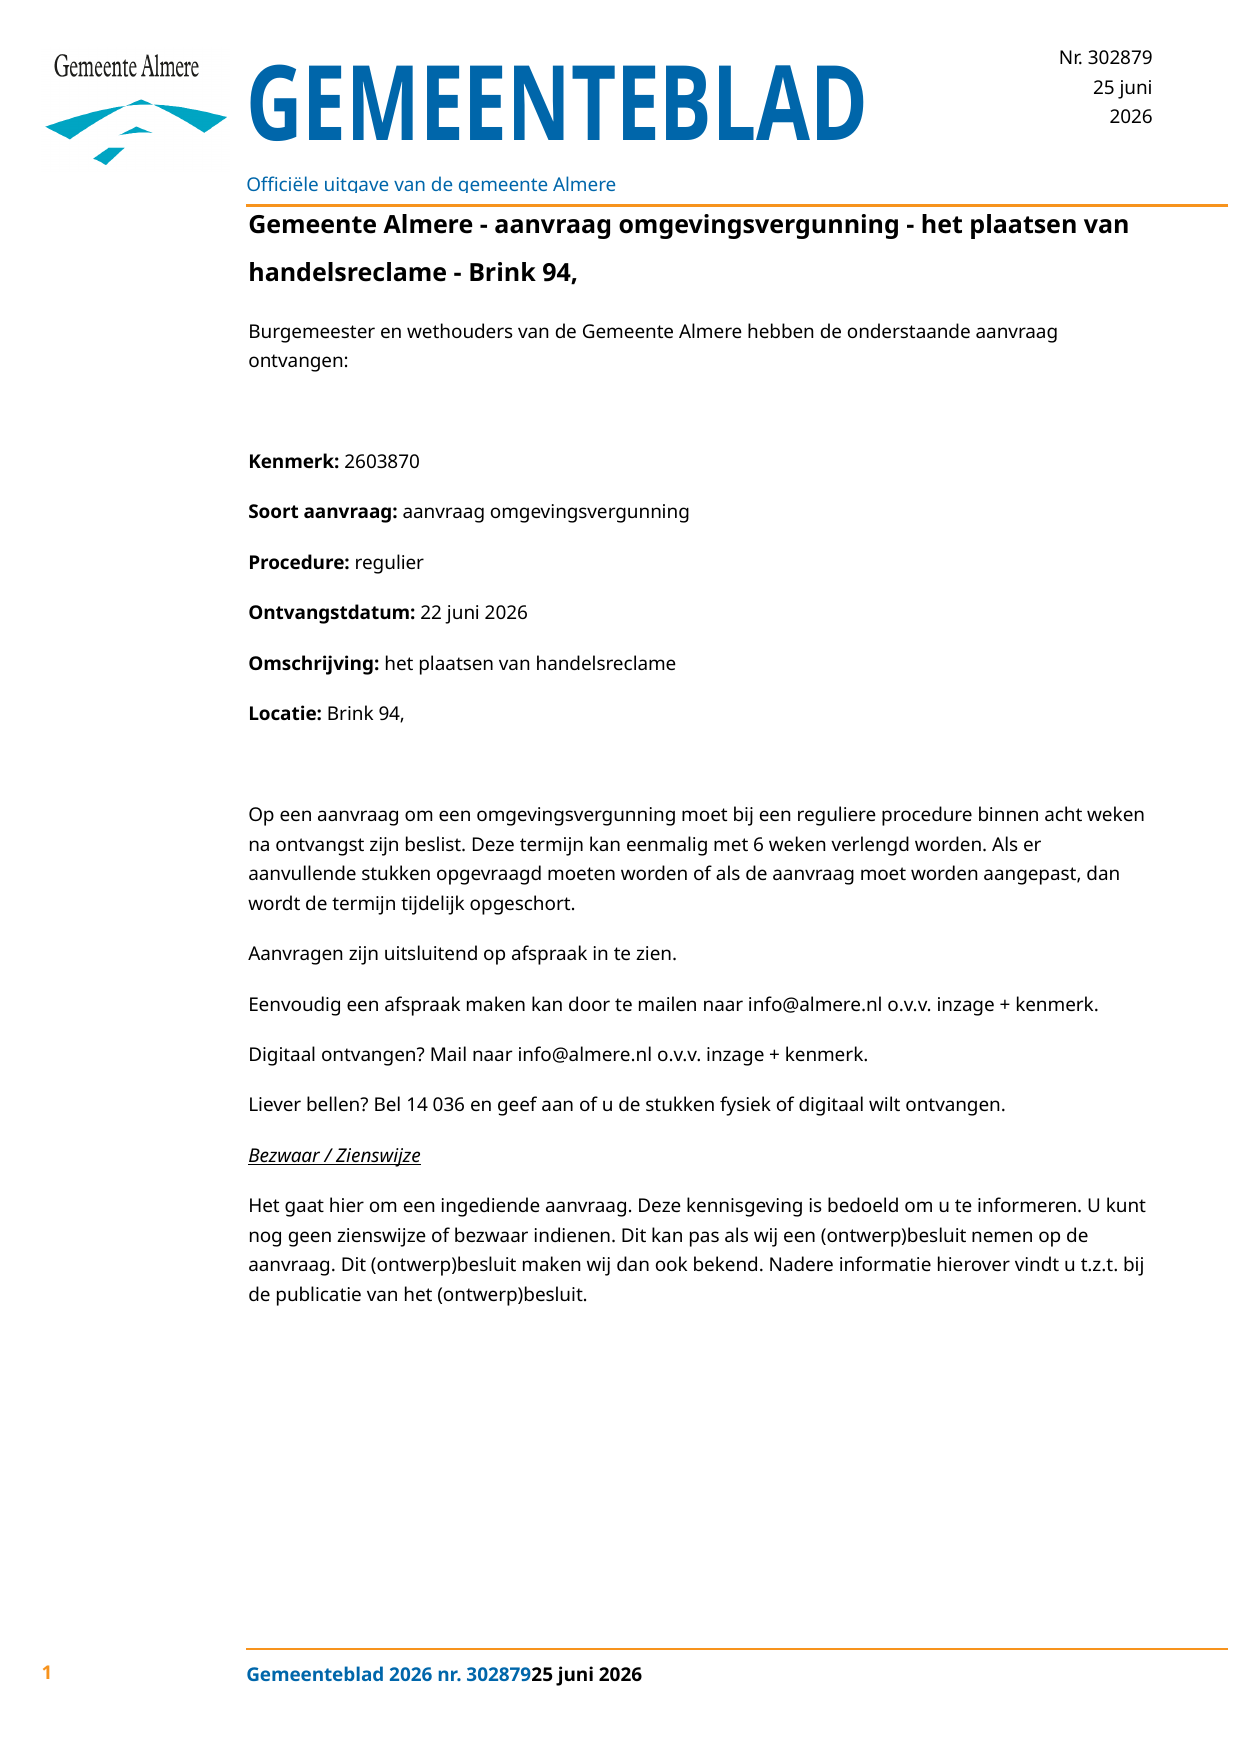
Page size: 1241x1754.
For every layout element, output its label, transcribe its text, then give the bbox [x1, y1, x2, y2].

text Bezwaar / Zienswijze [248, 1142, 1152, 1168]
text Locatie: Brink 94, [248, 700, 1152, 726]
text Het gaat hier om een ingediende aanvraag. Deze kennisgeving is bedoeld om u te informeren. U kunt nog geen zienswijze of bezwaar indienen. Dit kan pas als wij een (ontwerp)besluit nemen op de aanvraag. Dit (ontwerp)besluit maken wij dan ook bekend. Nadere informatie hierover vindt u t.z.t. bij de publicatie van het (ontwerp)besluit. [248, 1192, 1152, 1307]
text Burgemeester en wethouders van de Gemeente Almere hebben de onderstaande aanvraag ontvangen: [248, 318, 1152, 373]
text Gemeente Almere - aanvraag omgevingsvergunning - het plaatsen van handelsreclame - Brink 94, [248, 207, 1152, 288]
text Soort aanvraag: aanvraag omgevingsvergunning [248, 499, 1152, 524]
picture [41, 47, 231, 172]
text Liever bellen? Bel 14 036 en geef aan of u de stukken fysiek of digitaal wilt ontvangen. [248, 1092, 1152, 1117]
text Ontvangstdatum: 22 juni 2026 [248, 599, 1152, 625]
text Procedure: regulier [248, 549, 1152, 575]
text Aanvragen zijn uitsluitend op afspraak in te zien. [248, 940, 1152, 966]
text Omschrijving: het plaatsen van handelsreclame [248, 650, 1152, 676]
text Kenmerk: 2603870 [248, 448, 1152, 474]
text Eenvoudig een afspraak maken kan door te mailen naar info@almere.nl o.v.v. inzage + kenmerk. [248, 991, 1152, 1017]
text Op een aanvraag om een omgevingsvergunning moet bij een reguliere procedure binnen acht weken na ontvangst zijn beslist. Deze termijn kan eenmalig met 6 weken verlengd worden. Als er aanvullende stukken opgevraagd moeten worden of als de aanvraag moet worden aangepast, dan wordt de termijn tijdelijk opgeschort. [248, 801, 1152, 916]
text Digitaal ontvangen? Mail naar info@almere.nl o.v.v. inzage + kenmerk. [248, 1041, 1152, 1067]
